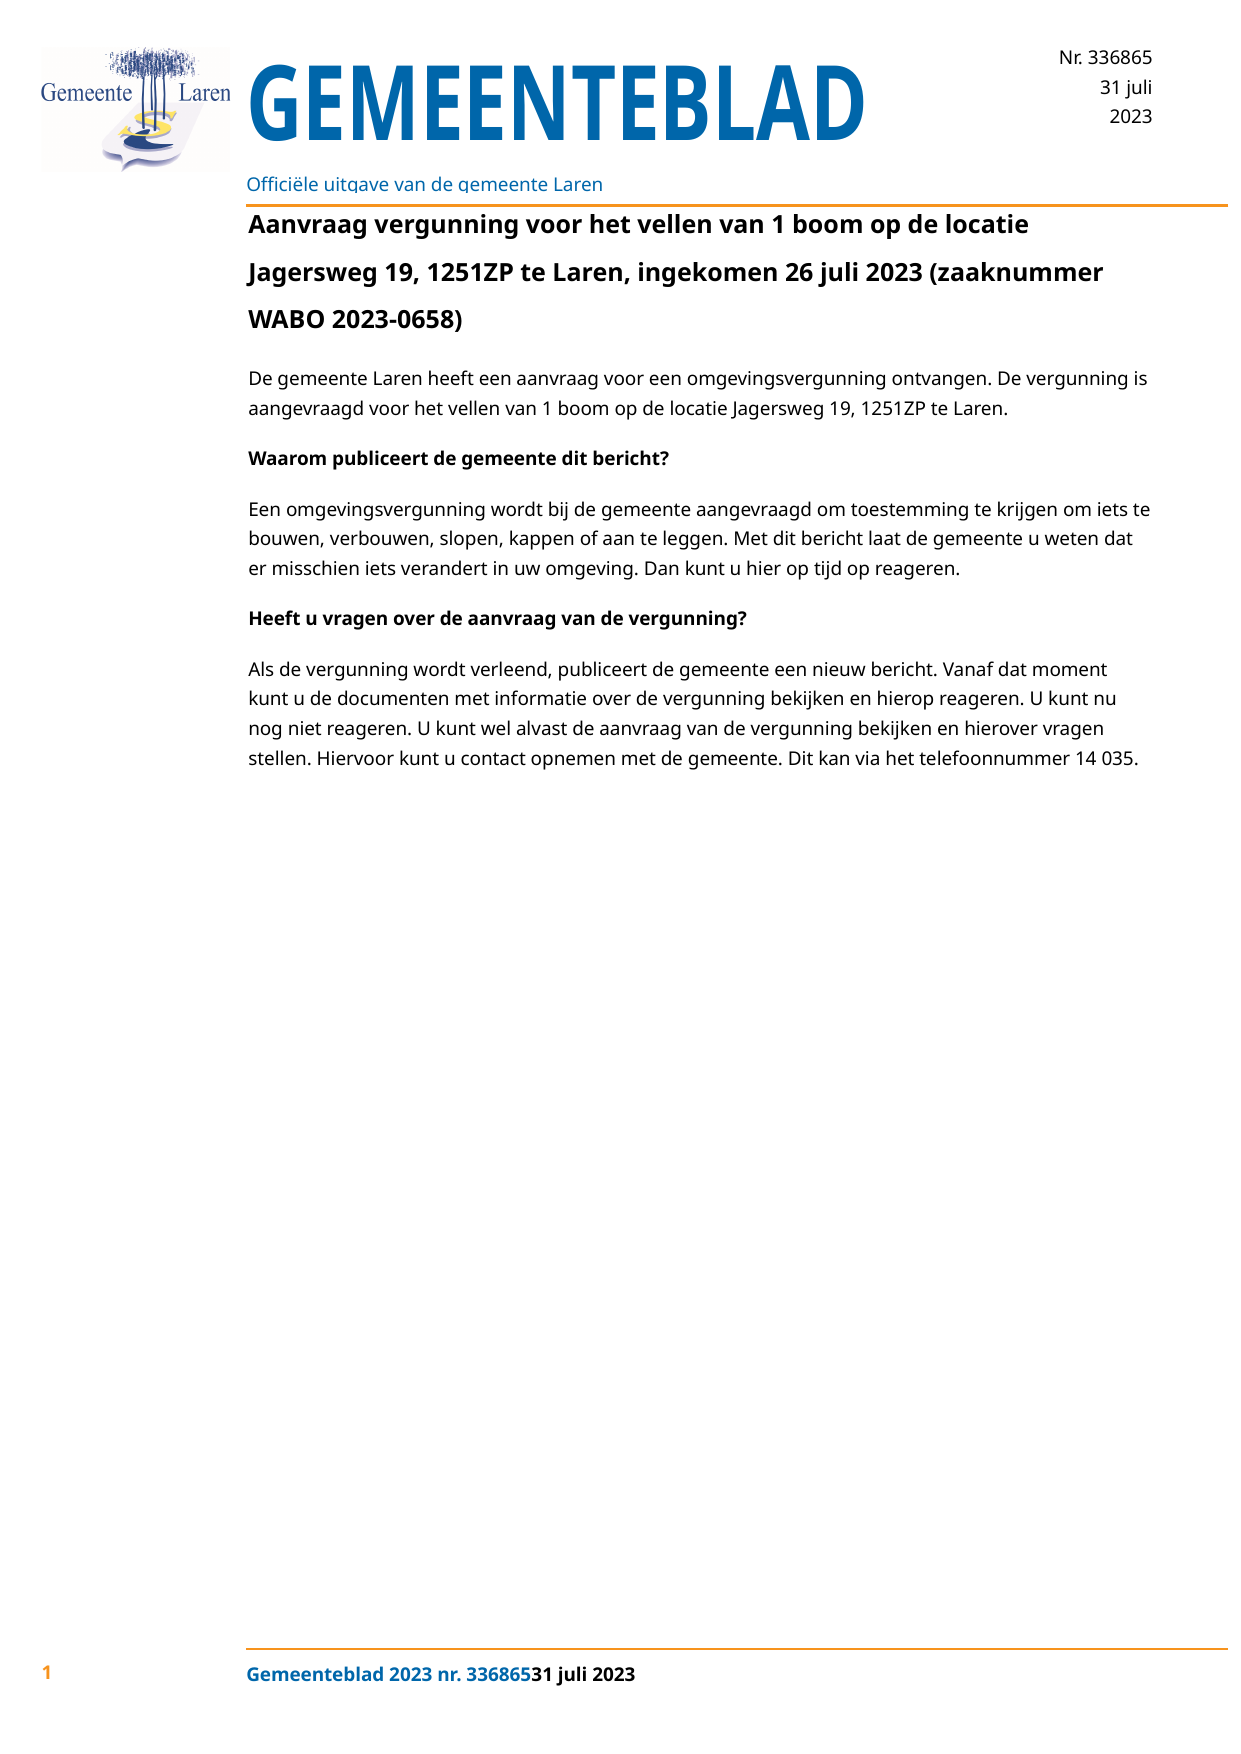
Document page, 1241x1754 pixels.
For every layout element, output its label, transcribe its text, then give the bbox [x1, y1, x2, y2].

text Aanvraag vergunning voor het vellen van 1 boom op de locatie Jagersweg 19, 1251ZP te Laren, ingekomen 26 juli 2023 (zaaknummer WABO 2023-0658) [248, 207, 1152, 336]
text Heeft u vragen over de aanvraag van de vergunning? [248, 606, 1152, 631]
text Als de vergunning wordt verleend, publiceert de gemeente een nieuw bericht. Vanaf dat moment kunt u de documenten met informatie over de vergunning bekijken en hierop reageren. U kunt nu nog niet reageren. U kunt wel alvast de aanvraag van de vergunning bekijken en hierover vragen stellen. Hiervoor kunt u contact opnemen met de gemeente. Dit kan via het telefoonnummer 14 035. [248, 656, 1152, 770]
text Waarom publiceert de gemeente dit bericht? [248, 446, 1152, 471]
picture [41, 47, 231, 172]
text Een omgevingsvergunning wordt bij de gemeente aangevraagd om toestemming te krijgen om iets te bouwen, verbouwen, slopen, kappen of aan te leggen. Met dit bericht laat de gemeente u weten dat er misschien iets verandert in uw omgeving. Dan kunt u hier op tijd op reageren. [248, 496, 1152, 581]
text De gemeente Laren heeft een aanvraag voor een omgevingsvergunning ontvangen. De vergunning is aangevraagd voor het vellen van 1 boom op de locatie Jagersweg 19, 1251ZP te Laren. [248, 366, 1152, 421]
